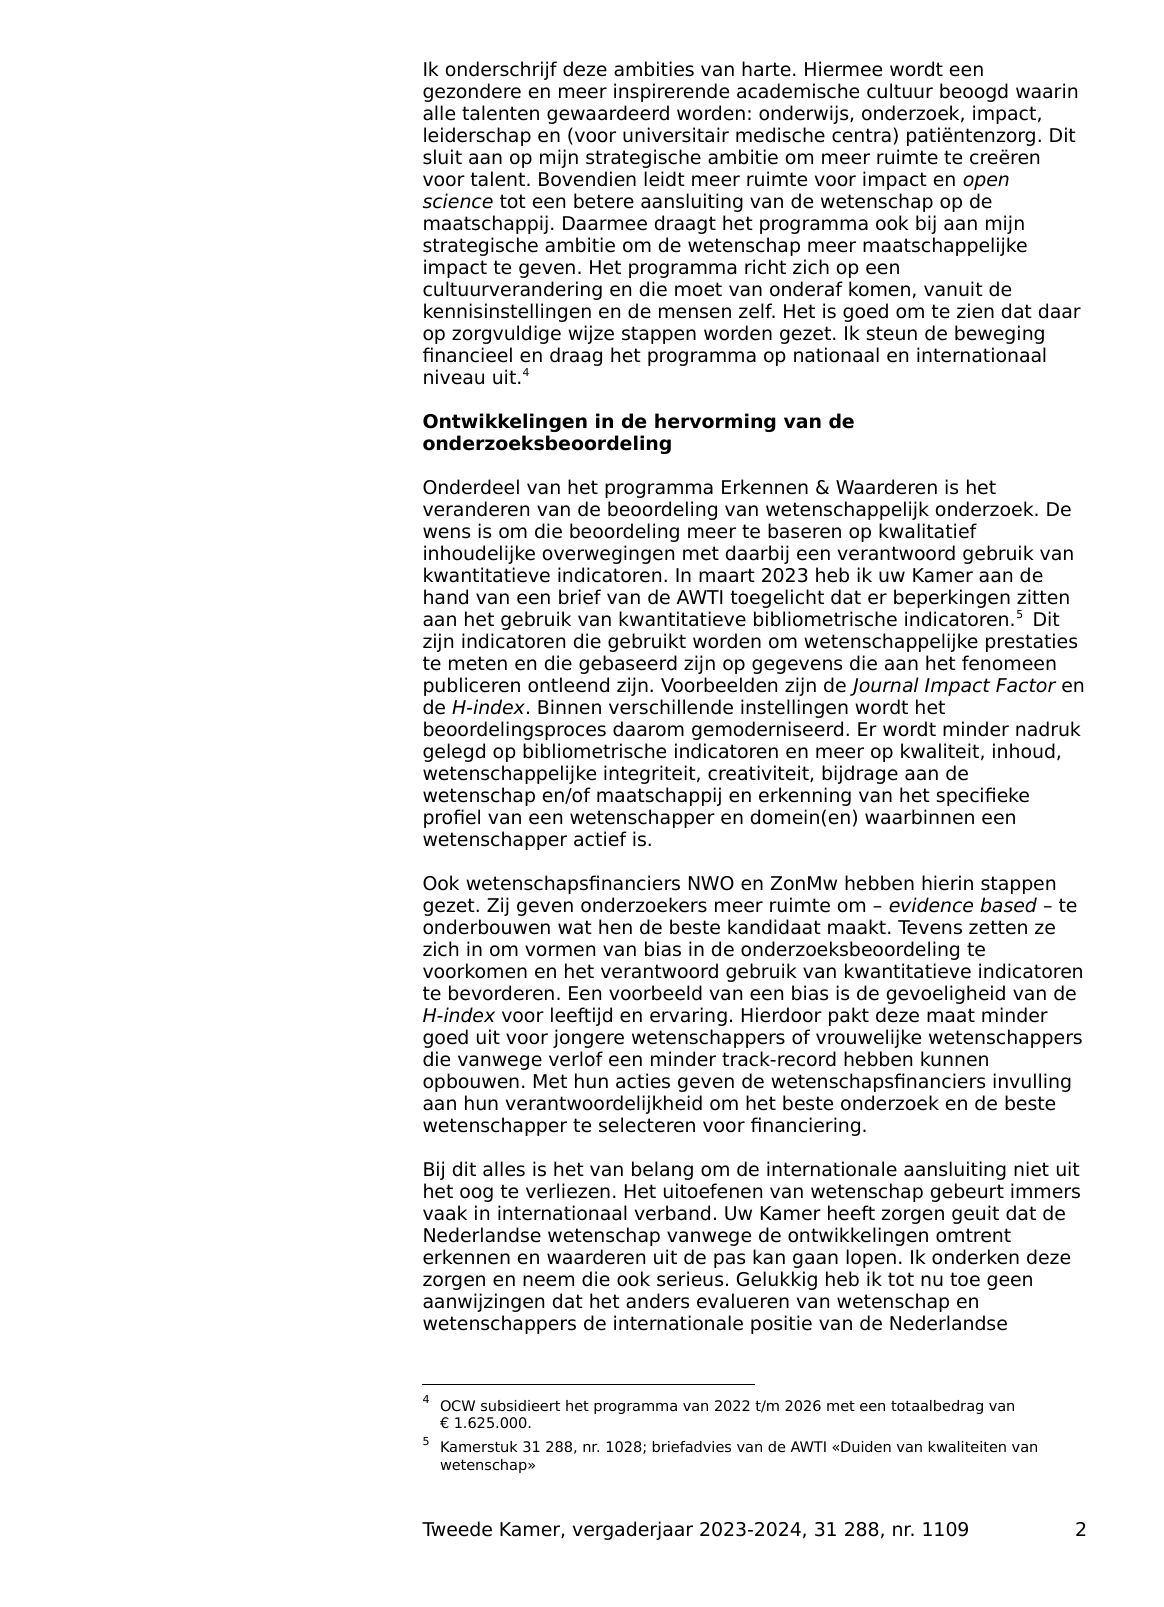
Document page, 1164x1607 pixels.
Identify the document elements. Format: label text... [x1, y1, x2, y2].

subtitle Ontwikkelingen in de hervorming van de onderzoeksbeoordeling [422, 411, 1087, 455]
text Ook wetenschapsfinanciers NWO en ZonMw hebben hierin stappen gezet. Zij geven onderzoekers meer ruimte om – evidence based – te onderbouwen wat hen de beste kandidaat maakt. Tevens zetten ze zich in om vormen van bias in de onderzoeksbeoordeling te voorkomen en het verantwoord gebruik van kwantitatieve indicatoren te bevorderen. Een voorbeeld van een bias is de gevoeligheid van de H-index voor leeftijd en ervaring. Hierdoor pakt deze maat minder goed uit voor jongere wetenschappers of vrouwelijke wetenschappers die vanwege verlof een minder track-record hebben kunnen opbouwen. Met hun acties geven de wetenschapsfinanciers invulling aan hun verantwoordelijkheid om het beste onderzoek en de beste wetenschapper te selecteren voor financiering. [422, 873, 1087, 1137]
text Bij dit alles is het van belang om de internationale aansluiting niet uit het oog te verliezen. Het uitoefenen van wetenschap gebeurt immers vaak in internationaal verband. Uw Kamer heeft zorgen geuit dat de Nederlandse wetenschap vanwege de ontwikkelingen omtrent erkennen en waarderen uit de pas kan gaan lopen. Ik onderken deze zorgen en neem die ook serieus. Gelukkig heb ik tot nu toe geen aanwijzingen dat het anders evalueren van wetenschap en wetenschappers de internationale positie van de Nederlandse [422, 1159, 1087, 1335]
text Onderdeel van het programma Erkennen & Waarderen is het veranderen van de beoordeling van wetenschappelijk onderzoek. De wens is om die beoordeling meer te baseren op kwalitatief inhoudelijke overwegingen met daarbij een verantwoord gebruik van kwantitatieve indicatoren. In maart 2023 heb ik uw Kamer aan de hand van een brief van de AWTI toegelicht dat er beperkingen zitten aan het gebruik van kwantitatieve bibliometrische indicatoren. Dit zijn indicatoren die gebruikt worden om wetenschappelijke prestaties te meten en die gebaseerd zijn op gegevens die aan het fenomeen publiceren ontleend zijn. Voorbeelden zijn de Journal Impact Factor en de H-index. Binnen verschillende instellingen wordt het beoordelingsproces daarom gemoderniseerd. Er wordt minder nadruk gelegd op bibliometrische indicatoren en meer op kwaliteit, inhoud, wetenschappelijke integriteit, creativiteit, bijdrage aan de wetenschap en/of maatschappij en erkenning van het specifieke profiel van een wetenschapper en domein(en) waarbinnen een wetenschapper actief is. [422, 477, 1087, 851]
text Kamerstuk 31 288, nr. 1028; briefadvies van de AWTI «Duiden van kwaliteiten van wetenschap» [422, 1435, 1087, 1474]
text Ik onderschrijf deze ambities van harte. Hiermee wordt een gezondere en meer inspirerende academische cultuur beoogd waarin alle talenten gewaardeerd worden: onderwijs, onderzoek, impact, leiderschap en (voor universitair medische centra) patiëntenzorg. Dit sluit aan op mijn strategische ambitie om meer ruimte te creëren voor talent. Bovendien leidt meer ruimte voor impact en open science tot een betere aansluiting van de wetenschap op de maatschappij. Daarmee draagt het programma ook bij aan mijn strategische ambitie om de wetenschap meer maatschappelijke impact te geven. Het programma richt zich op een cultuurverandering en die moet van onderaf komen, vanuit de kennisinstellingen en de mensen zelf. Het is goed om te zien dat daar op zorgvuldige wijze stappen worden gezet. Ik steun de beweging financieel en draag het programma op nationaal en internationaal niveau uit. [422, 59, 1087, 389]
text OCW subsidieert het programma van 2022 t/m 2026 met een totaalbedrag van € 1.625.000. [422, 1393, 1087, 1432]
